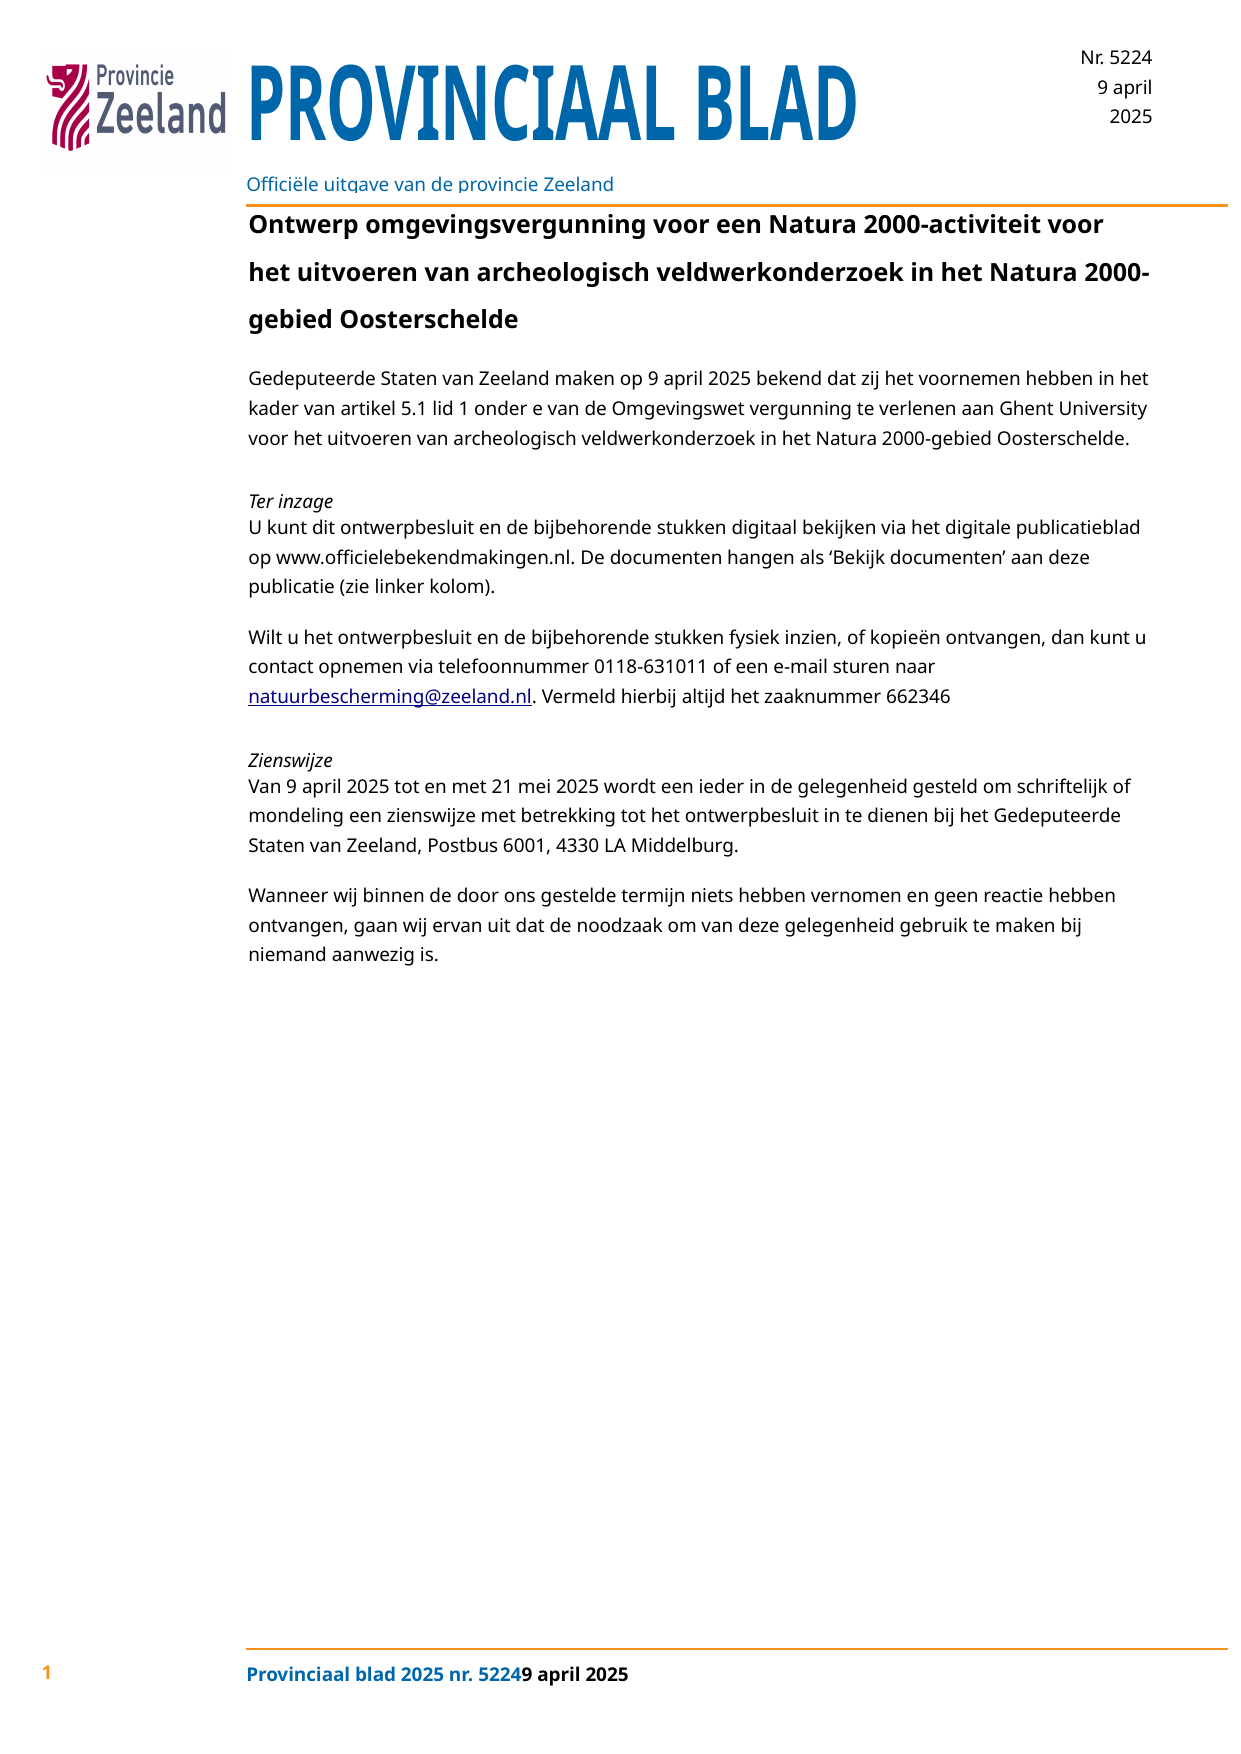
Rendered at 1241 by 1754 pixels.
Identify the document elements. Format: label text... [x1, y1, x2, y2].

picture [41, 47, 231, 172]
text Ter inzage [248, 489, 1152, 514]
text Ontwerp omgevingsvergunning voor een Natura 2000-activiteit voor het uitvoeren van archeologisch veldwerkonderzoek in het Natura 2000-gebied Oosterschelde [248, 207, 1152, 336]
text Wilt u het ontwerpbesluit en de bijbehorende stukken fysiek inzien, of kopieën ontvangen, dan kunt u contact opnemen via telefoonnummer 0118-631011 of een e-mail sturen naar natuurbescherming@zeeland.nl. Vermeld hierbij altijd het zaaknummer 662346 [248, 624, 1152, 709]
text Wanneer wij binnen de door ons gestelde termijn niets hebben vernomen en geen reactie hebben ontvangen, gaan wij ervan uit dat de noodzaak om van deze gelegenheid gebruik te maken bij niemand aanwezig is. [248, 882, 1152, 967]
text Van 9 april 2025 tot en met 21 mei 2025 wordt een ieder in de gelegenheid gesteld om schriftelijk of mondeling een zienswijze met betrekking tot het ontwerpbesluit in te dienen bij het Gedeputeerde Staten van Zeeland, Postbus 6001, 4330 LA Middelburg. [248, 773, 1152, 858]
text U kunt dit ontwerpbesluit en de bijbehorende stukken digitaal bekijken via het digitale publicatieblad op www.officielebekendmakingen.nl. De documenten hangen als ‘Bekijk documenten’ aan deze publicatie (zie linker kolom). [248, 514, 1152, 599]
text Gedeputeerde Staten van Zeeland maken op 9 april 2025 bekend dat zij het voornemen hebben in het kader van artikel 5.1 lid 1 onder e van de Omgevingswet vergunning te verlenen aan Ghent University voor het uitvoeren van archeologisch veldwerkonderzoek in het Natura 2000-gebied Oosterschelde. [248, 366, 1152, 450]
text Zienswijze [248, 747, 1152, 773]
